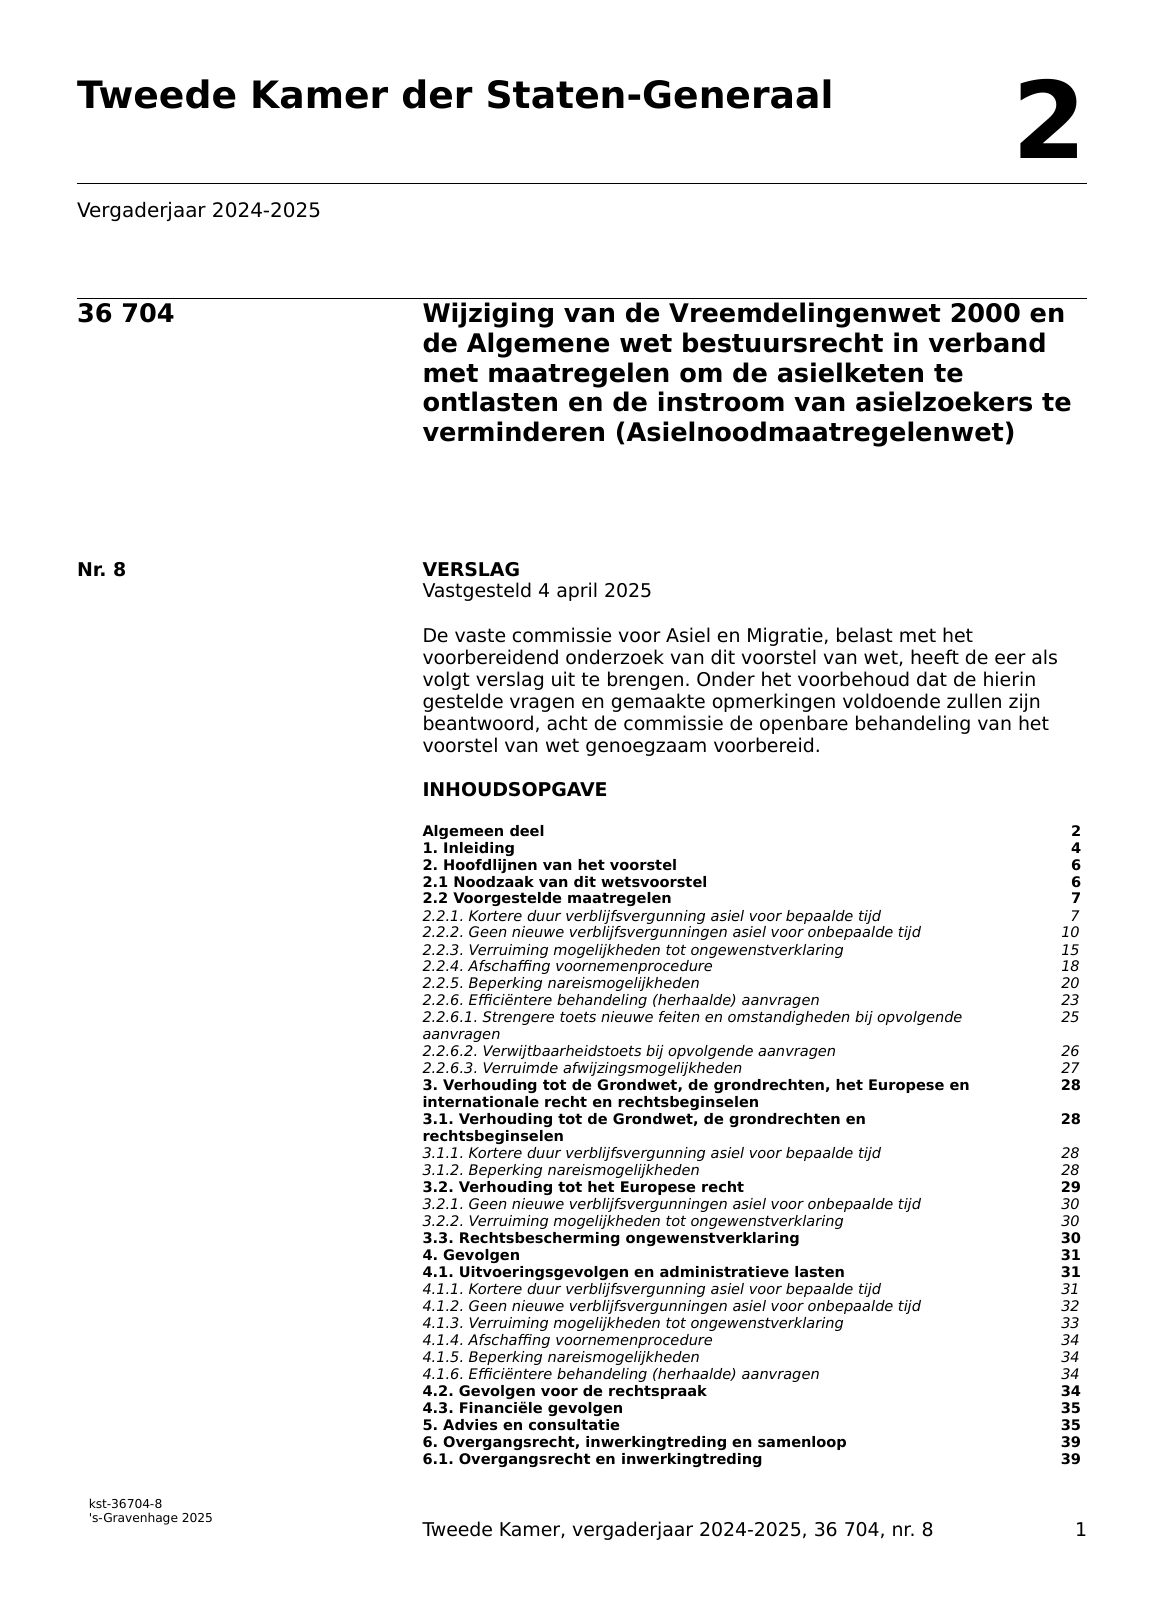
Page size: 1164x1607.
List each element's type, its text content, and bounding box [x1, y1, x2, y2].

table_cell 4.1.1. Kortere duur verblijfsvergunning asiel voor bepaalde tijd [422, 1281, 1013, 1298]
table_cell 34 [1013, 1349, 1087, 1366]
table_cell 4.2. Gevolgen voor de rechtspraak [422, 1383, 1013, 1400]
table_cell 34 [1013, 1383, 1087, 1400]
subtitle Nr. 8 VERSLAG [77, 558, 1087, 580]
table_cell 34 [1013, 1332, 1087, 1349]
table_cell 6 [1013, 856, 1087, 873]
table_cell 3.2. Verhouding tot het Europese recht [422, 1179, 1013, 1196]
table_cell 31 [1013, 1247, 1087, 1264]
table_cell 6.1. Overgangsrecht en inwerkingtreding [422, 1451, 1013, 1468]
table_cell 4.1.5. Beperking nareismogelijkheden [422, 1349, 1013, 1366]
table_header Tweede Kamer der Staten-Generaal [77, 59, 886, 183]
table_cell 35 [1013, 1417, 1087, 1434]
table_cell 39 [1013, 1451, 1087, 1468]
table_cell 4.1.4. Afschaffing voornemenprocedure [422, 1332, 1013, 1349]
table_cell 34 [1013, 1366, 1087, 1383]
table_cell 2.1 Noodzaak van dit wetsvoorstel [422, 874, 1013, 890]
table_cell 31 [1013, 1281, 1087, 1298]
table_cell 33 [1013, 1315, 1087, 1332]
table_cell 10 [1013, 924, 1087, 941]
table_cell 2.2.3. Verruiming mogelijkheden tot ongewenstverklaring [422, 941, 1013, 958]
table_cell 7 [1013, 890, 1087, 907]
table_cell 29 [1013, 1179, 1087, 1196]
table_cell 6 [1013, 874, 1087, 890]
table_cell 27 [1013, 1060, 1087, 1077]
table_cell 4.3. Financiële gevolgen [422, 1400, 1013, 1417]
table_cell 28 [1013, 1077, 1087, 1111]
table_cell 3.2.1. Geen nieuwe verblijfsvergunningen asiel voor onbepaalde tijd [422, 1196, 1013, 1213]
table_cell 2.2.4. Afschaffing voornemenprocedure [422, 958, 1013, 975]
table_cell 28 [1013, 1162, 1087, 1179]
table_cell 3.3. Rechtsbescherming ongewenstverklaring [422, 1230, 1013, 1247]
table_cell 2.2.1. Kortere duur verblijfsvergunning asiel voor bepaalde tijd [422, 908, 1013, 924]
table_cell 3.1.2. Beperking nareismogelijkheden [422, 1162, 1013, 1179]
table_cell 2. Hoofdlijnen van het voorstel [422, 856, 1013, 873]
table_cell 26 [1013, 1043, 1087, 1060]
table_cell 3. Verhouding tot de Grondwet, de grondrechten, het Europese en internationale recht en rechtsbeginselen [422, 1077, 1013, 1111]
table_header 2 [1013, 823, 1087, 839]
table_cell 2.2 Voorgestelde maatregelen [422, 890, 1013, 907]
table_cell 4.1. Uitvoeringsgevolgen en administratieve lasten [422, 1264, 1013, 1281]
table_header Algemeen deel [422, 823, 1013, 839]
text 's-Gravenhage 2025 [88, 1511, 323, 1525]
table_header 2 [886, 59, 1087, 183]
table_cell 30 [1013, 1196, 1087, 1213]
table_cell 35 [1013, 1400, 1087, 1417]
table_cell 18 [1013, 958, 1087, 975]
table_cell 6. Overgangsrecht, inwerkingtreding en samenloop [422, 1434, 1013, 1451]
text kst-36704-8 [88, 1497, 323, 1511]
table_cell 4. Gevolgen [422, 1247, 1013, 1264]
table_cell 5. Advies en consultatie [422, 1417, 1013, 1434]
table_cell 3.1. Verhouding tot de Grondwet, de grondrechten en rechtsbeginselen [422, 1111, 1013, 1145]
table_cell 4 [1013, 840, 1087, 856]
text Vastgesteld 4 april 2025 [422, 580, 1087, 602]
table_cell 31 [1013, 1264, 1087, 1281]
table_cell 30 [1013, 1230, 1087, 1247]
table_cell 7 [1013, 908, 1087, 924]
subtitle INHOUDSOPGAVE [422, 779, 1087, 801]
table_cell 23 [1013, 992, 1087, 1009]
text De vaste commissie voor Asiel en Migratie, belast met het voorbereidend onderzoek van dit voorstel van wet, heeft de eer als volgt verslag uit te brengen. Onder het voorbehoud dat de hierin gestelde vragen en gemaakte opmerkingen voldoende zullen zijn beantwoord, acht de commissie de openbare behandeling van het voorstel van wet genoegzaam voorbereid. [422, 624, 1087, 756]
table_cell 4.1.2. Geen nieuwe verblijfsvergunningen asiel voor onbepaalde tijd [422, 1298, 1013, 1315]
subtitle 36 704 Wijziging van de Vreemdelingenwet 2000 en de Algemene wet bestuursrecht in verband met maatregelen om de asielketen te ontlasten en de instroom van asielzoekers te verminderen (Asielnoodmaatregelenwet) [77, 299, 1087, 447]
table_cell 28 [1013, 1145, 1087, 1162]
table_cell 2.2.6.1. Strengere toets nieuwe feiten en omstandigheden bij opvolgende aanvragen [422, 1009, 1013, 1043]
table_cell 4.1.3. Verruiming mogelijkheden tot ongewenstverklaring [422, 1315, 1013, 1332]
table_cell 15 [1013, 941, 1087, 958]
table_cell Vergaderjaar 2024-2025 [77, 184, 1087, 298]
table_cell 30 [1013, 1213, 1087, 1230]
table_cell 2.2.6. Efficiëntere behandeling (herhaalde) aanvragen [422, 992, 1013, 1009]
table_cell 3.2.2. Verruiming mogelijkheden tot ongewenstverklaring [422, 1213, 1013, 1230]
table_cell 28 [1013, 1111, 1087, 1145]
table_cell 4.1.6. Efficiëntere behandeling (herhaalde) aanvragen [422, 1366, 1013, 1383]
table_cell 2.2.2. Geen nieuwe verblijfsvergunningen asiel voor onbepaalde tijd [422, 924, 1013, 941]
table_cell 32 [1013, 1298, 1087, 1315]
table_cell 20 [1013, 975, 1087, 992]
table_cell 1. Inleiding [422, 840, 1013, 856]
table_cell 39 [1013, 1434, 1087, 1451]
table_cell 3.1.1. Kortere duur verblijfsvergunning asiel voor bepaalde tijd [422, 1145, 1013, 1162]
table_cell 2.2.5. Beperking nareismogelijkheden [422, 975, 1013, 992]
table_cell 25 [1013, 1009, 1087, 1043]
table_cell 2.2.6.2. Verwijtbaarheidstoets bij opvolgende aanvragen [422, 1043, 1013, 1060]
table_cell 2.2.6.3. Verruimde afwijzingsmogelijkheden [422, 1060, 1013, 1077]
